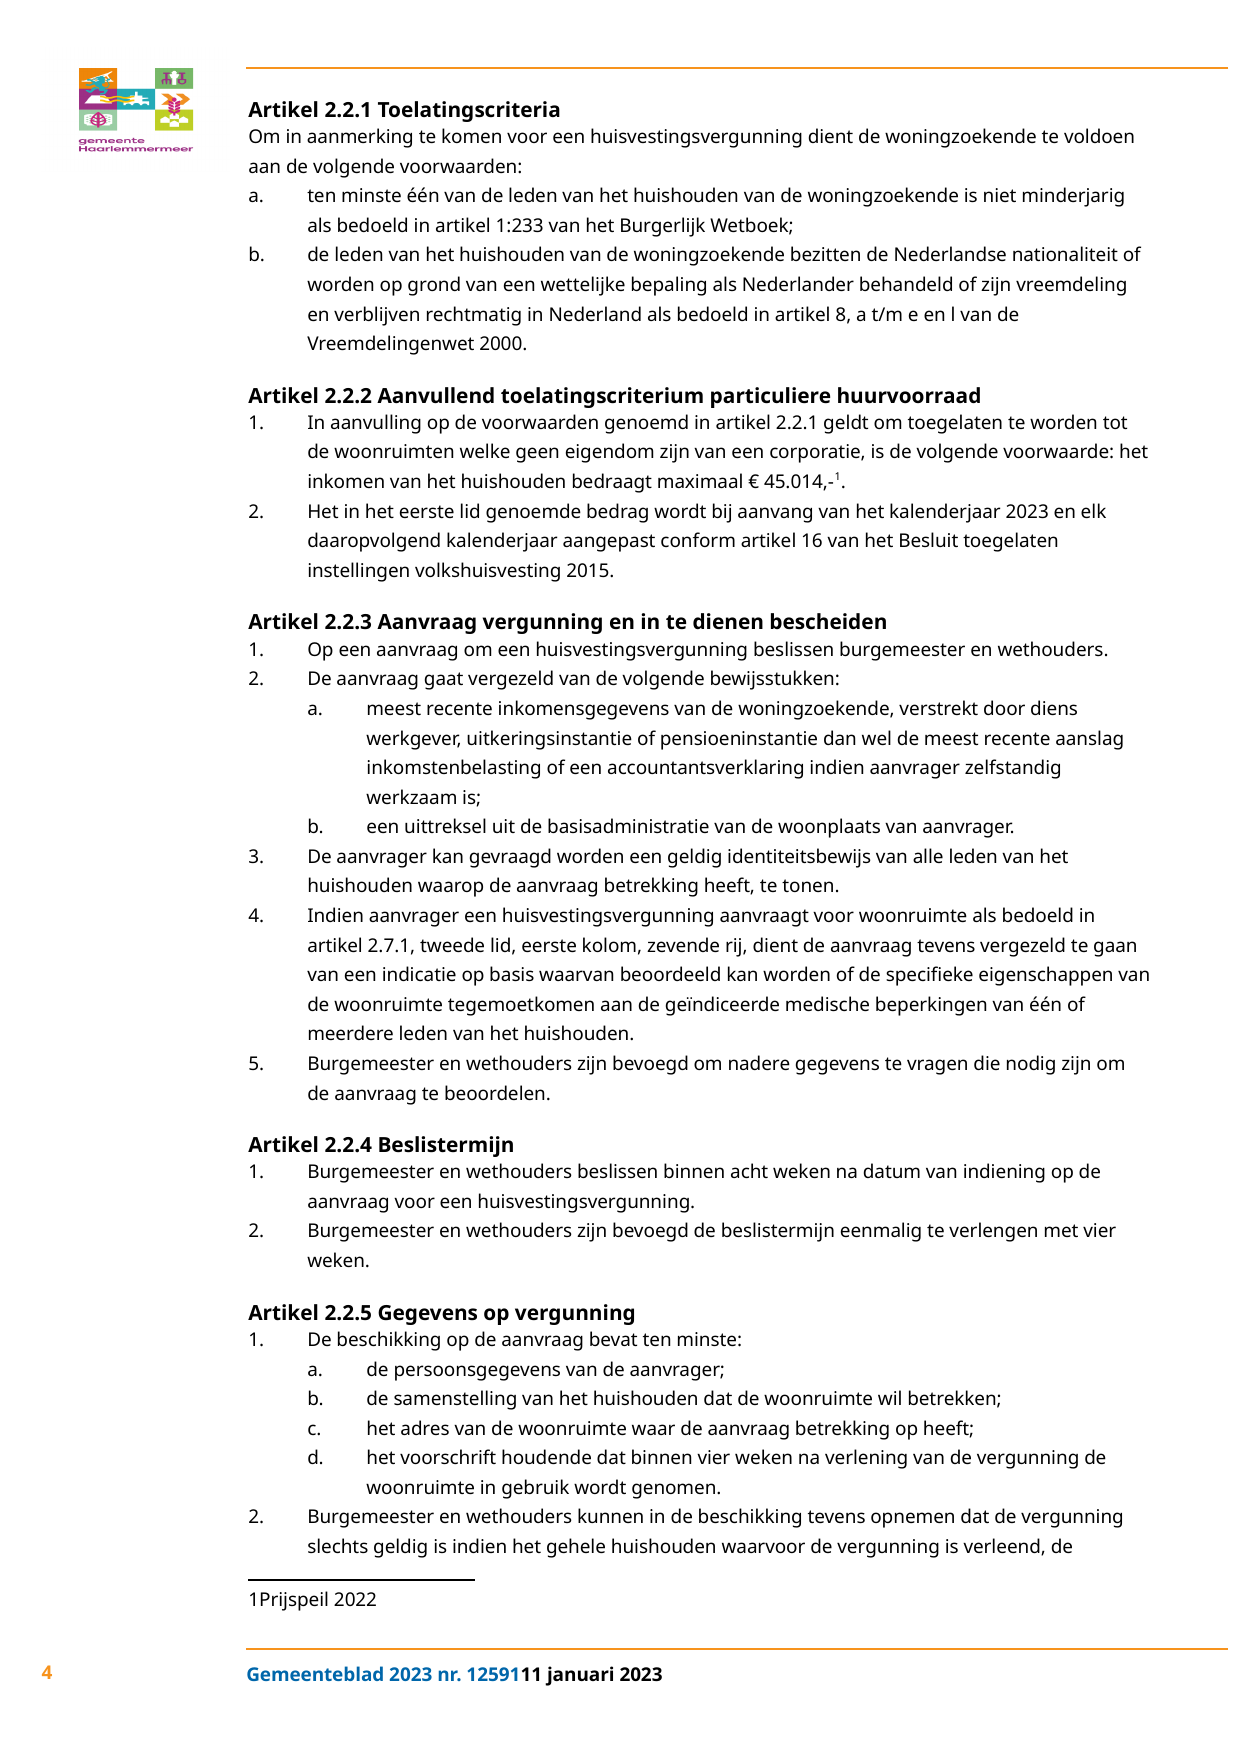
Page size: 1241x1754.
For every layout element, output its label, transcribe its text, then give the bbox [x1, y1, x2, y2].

list Indien aanvrager een huisvestingsvergunning aanvraagt voor woonruimte als bedoeld in artikel 2.7.1, tweede lid, eerste kolom, zevende rij, dient de aanvraag tevens vergezeld te gaan van een indicatie op basis waarvan beoordeeld kan worden of de specifieke eigenschappen van de woonruimte tegemoetkomen aan de geïndiceerde medische beperkingen van één of meerdere leden van het huishouden. [248, 902, 1152, 1046]
list de leden van het huishouden van de woningzoekende bezitten de Nederlandse nationaliteit of worden op grond van een wettelijke bepaling als Nederlander behandeld of zijn vreemdeling en verblijven rechtmatig in Nederland als bedoeld in artikel 8, a t/m e en l van de Vreemdelingenwet 2000. [248, 242, 1152, 356]
list ten minste één van de leden van het huishouden van de woningzoekende is niet minderjarig als bedoeld in artikel 1:233 van het Burgerlijk Wetboek; [248, 182, 1152, 238]
list Burgemeester en wethouders zijn bevoegd de beslistermijn eenmalig te verlengen met vier weken. [248, 1218, 1152, 1273]
text Artikel 2.2.4 Beslistermijn [248, 1130, 1152, 1158]
list In aanvulling op de voorwaarden genoemd in artikel 2.2.1 geldt om toegelaten te worden tot de woonruimten welke geen eigendom zijn van een corporatie, is de volgende voorwaarde: het inkomen van het huishouden bedraagt maximaal € 45.014,-. [248, 409, 1152, 494]
list meest recente inkomensgegevens van de woningzoekende, verstrekt door diens werkgever, uitkeringsinstantie of pensioeninstantie dan wel de meest recente aanslag inkomstenbelasting of een accountantsverklaring indien aanvrager zelfstandig werkzaam is; [307, 695, 1152, 809]
list de persoonsgegevens van de aanvrager; [307, 1356, 1152, 1381]
list Burgemeester en wethouders beslissen binnen acht weken na datum van indiening op de aanvraag voor een huisvestingsvergunning. [248, 1158, 1152, 1214]
text Om in aanmerking te komen voor een huisvestingsvergunning dient de woningzoekende te voldoen aan de volgende voorwaarden: [248, 123, 1152, 178]
text Artikel 2.2.5 Gegevens op vergunning [248, 1298, 1152, 1326]
list De aanvraag gaat vergezeld van de volgende bewijsstukken: [248, 666, 1152, 691]
list de samenstelling van het huishouden dat de woonruimte wil betrekken; [307, 1385, 1152, 1411]
list De aanvrager kan gevraagd worden een geldig identiteitsbewijs van alle leden van het huishouden waarop de aanvraag betrekking heeft, te tonen. [248, 843, 1152, 898]
picture [41, 47, 231, 172]
text Artikel 2.2.1 Toelatingscriteria [248, 95, 1152, 123]
list Prijspeil 2022 [248, 1586, 1152, 1612]
list Burgemeester en wethouders zijn bevoegd om nadere gegevens te vragen die nodig zijn om de aanvraag te beoordelen. [248, 1050, 1152, 1105]
list De beschikking op de aanvraag bevat ten minste: [248, 1326, 1152, 1352]
list een uittreksel uit de basisadministratie van de woonplaats van aanvrager. [307, 813, 1152, 839]
list het voorschrift houdende dat binnen vier weken na verlening van de vergunning de woonruimte in gebruik wordt genomen. [307, 1444, 1152, 1500]
text Artikel 2.2.2 Aanvullend toelatingscriterium particuliere huurvoorraad [248, 381, 1152, 409]
text Artikel 2.2.3 Aanvraag vergunning en in te dienen bescheiden [248, 607, 1152, 636]
list Burgemeester en wethouders kunnen in de beschikking tevens opnemen dat de vergunning slechts geldig is indien het gehele huishouden waarvoor de vergunning is verleend, de [248, 1504, 1152, 1559]
list het adres van de woonruimte waar de aanvraag betrekking op heeft; [307, 1415, 1152, 1441]
list Op een aanvraag om een huisvestingsvergunning beslissen burgemeester en wethouders. [248, 636, 1152, 662]
list Het in het eerste lid genoemde bedrag wordt bij aanvang van het kalenderjaar 2023 en elk daaropvolgend kalenderjaar aangepast conform artikel 16 van het Besluit toegelaten instellingen volkshuisvesting 2015. [248, 498, 1152, 583]
